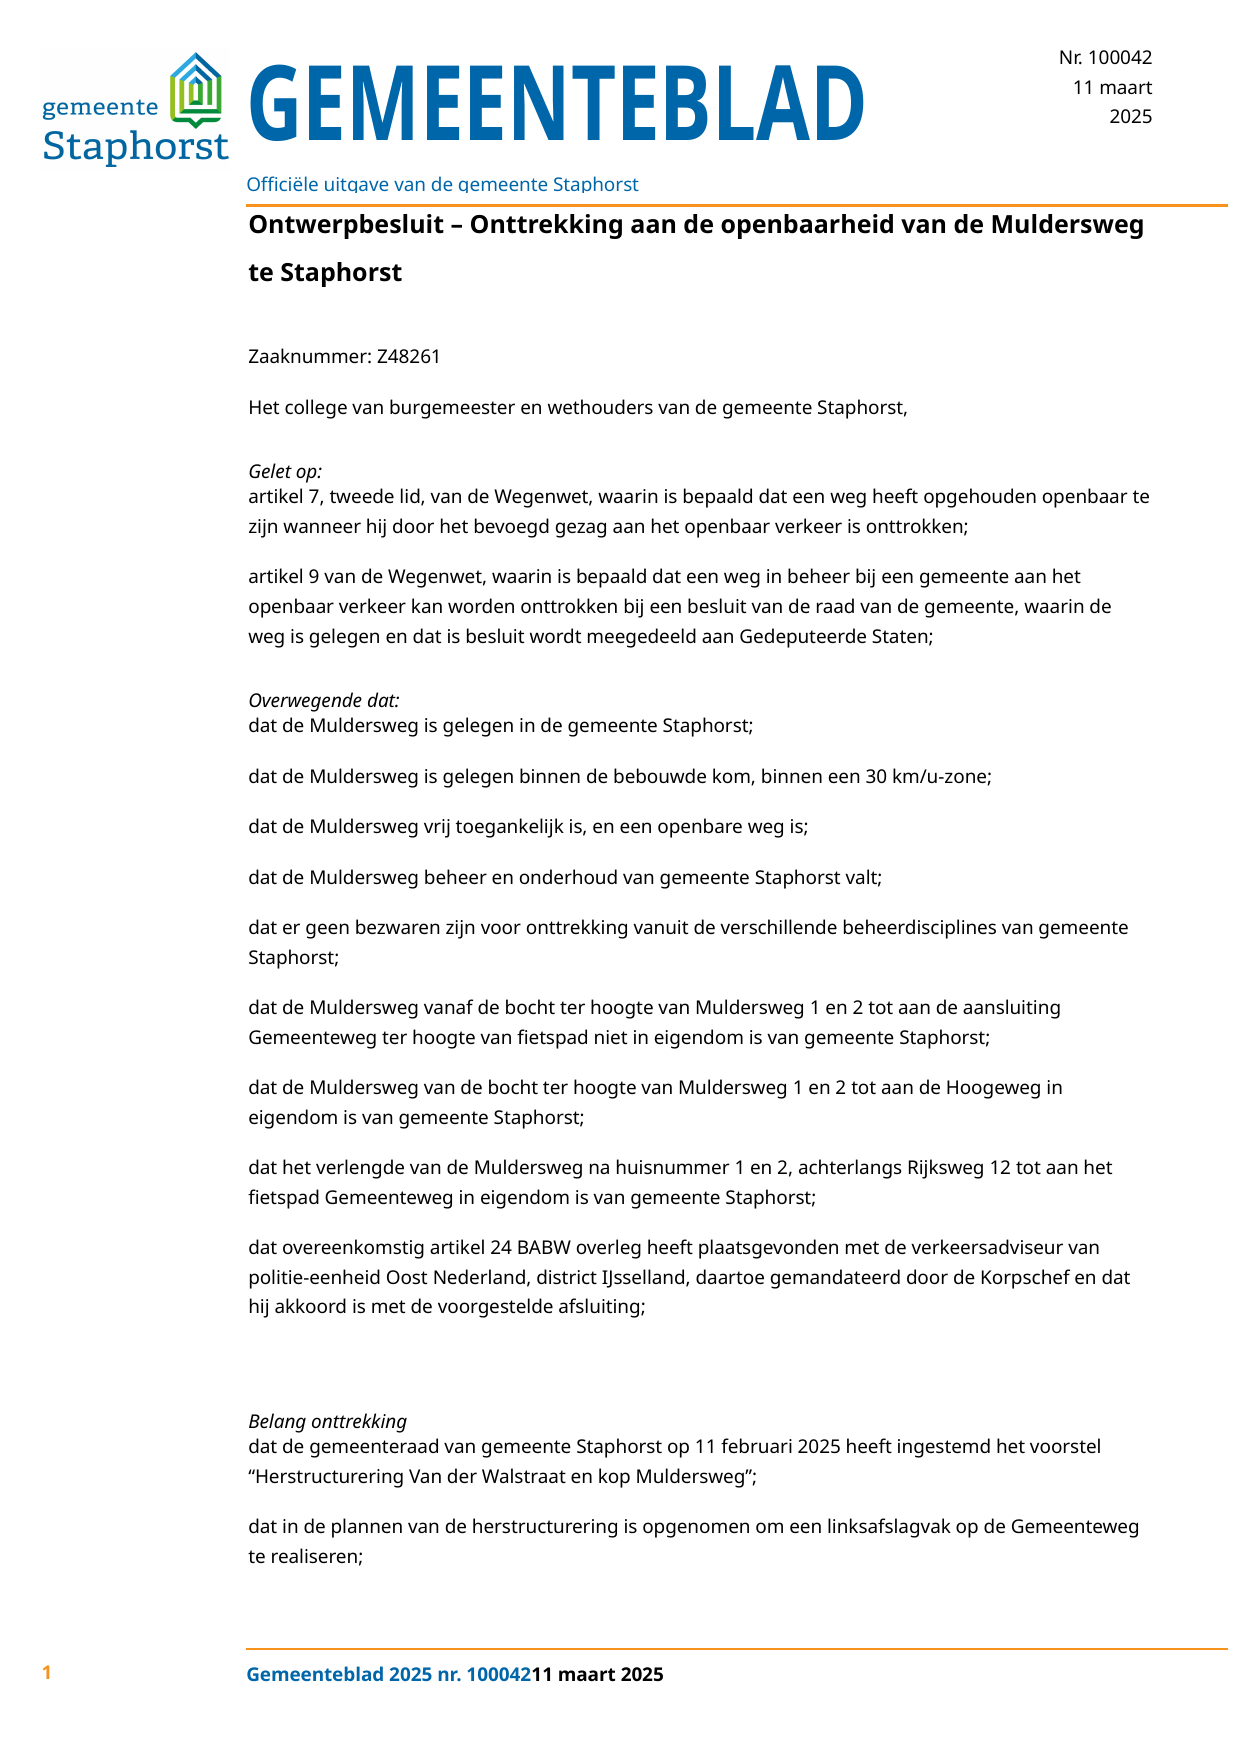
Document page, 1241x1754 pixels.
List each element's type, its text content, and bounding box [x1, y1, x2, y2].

text Overwegende dat: [248, 687, 1152, 713]
text dat de Muldersweg beheer en onderhoud van gemeente Staphorst valt; [248, 864, 1152, 889]
text artikel 7, tweede lid, van de Wegenwet, waarin is bepaald dat een weg heeft opgehouden openbaar te zijn wanneer hij door het bevoegd gezag aan het openbaar verkeer is onttrokken; [248, 484, 1152, 539]
text dat er geen bezwaren zijn voor onttrekking vanuit de verschillende beheerdisciplines van gemeente Staphorst; [248, 914, 1152, 969]
text artikel 9 van de Wegenwet, waarin is bepaald dat een weg in beheer bij een gemeente aan het openbaar verkeer kan worden onttrokken bij een besluit van de raad van de gemeente, waarin de weg is gelegen en dat is besluit wordt meegedeeld aan Gedeputeerde Staten; [248, 564, 1152, 649]
text dat de Muldersweg vanaf de bocht ter hoogte van Muldersweg 1 en 2 tot aan de aansluiting Gemeenteweg ter hoogte van fietspad niet in eigendom is van gemeente Staphorst; [248, 994, 1152, 1049]
text Gelet op: [248, 458, 1152, 484]
text Ontwerpbesluit – Onttrekking aan de openbaarheid van de Muldersweg te Staphorst [248, 207, 1152, 288]
text dat in de plannen van de herstructurering is opgenomen om een linksafslagvak op de Gemeenteweg te realiseren; [248, 1513, 1152, 1569]
text dat overeenkomstig artikel 24 BABW overleg heeft plaatsgevonden met de verkeersadviseur van politie-eenheid Oost Nederland, district IJsselland, daartoe gemandateerd door de Korpschef en dat hij akkoord is met de voorgestelde afsluiting; [248, 1234, 1152, 1319]
text Belang onttrekking [248, 1408, 1152, 1433]
text dat de Muldersweg vrij toegankelijk is, en een openbare weg is; [248, 813, 1152, 839]
text dat de gemeenteraad van gemeente Staphorst op 11 februari 2025 heeft ingestemd het voorstel “Herstructurering Van der Walstraat en kop Muldersweg”; [248, 1433, 1152, 1489]
text Het college van burgemeester en wethouders van de gemeente Staphorst, [248, 394, 1152, 420]
text dat de Muldersweg van de bocht ter hoogte van Muldersweg 1 en 2 tot aan de Hoogeweg in eigendom is van gemeente Staphorst; [248, 1074, 1152, 1129]
text Zaaknummer: Z48261 [248, 344, 1152, 369]
text dat de Muldersweg is gelegen binnen de bebouwde kom, binnen een 30 km/u-zone; [248, 763, 1152, 789]
picture [41, 47, 231, 172]
text dat de Muldersweg is gelegen in de gemeente Staphorst; [248, 713, 1152, 738]
text dat het verlengde van de Muldersweg na huisnummer 1 en 2, achterlangs Rijksweg 12 tot aan het fietspad Gemeenteweg in eigendom is van gemeente Staphorst; [248, 1154, 1152, 1209]
